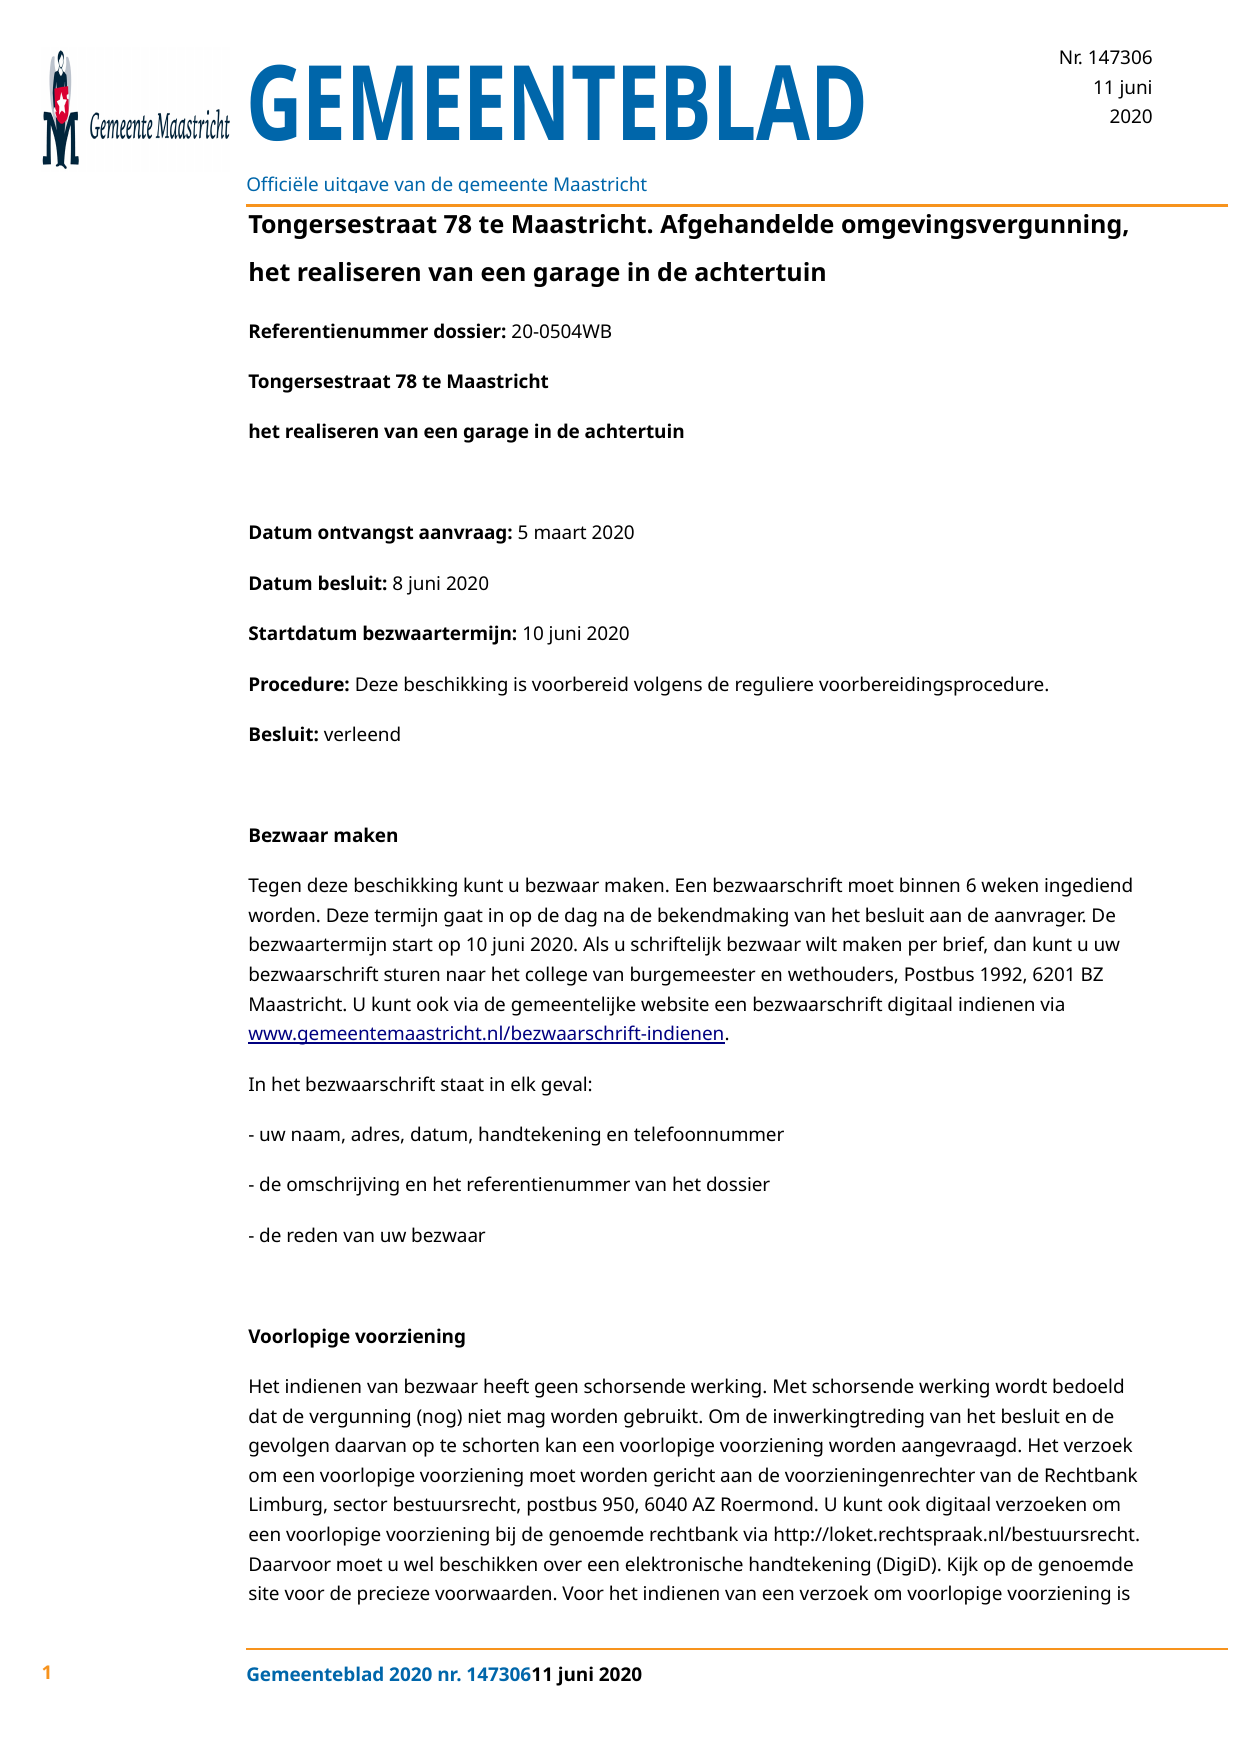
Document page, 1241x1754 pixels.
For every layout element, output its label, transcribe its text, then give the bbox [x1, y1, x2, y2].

text Tongersestraat 78 te Maastricht. Afgehandelde omgevingsvergunning, het realiseren van een garage in de achtertuin [248, 207, 1152, 288]
text Referentienummer dossier: 20-0504WB [248, 318, 1152, 344]
text Procedure: Deze beschikking is voorbereid volgens de reguliere voorbereidingsprocedure. [248, 671, 1152, 697]
text Het indienen van bezwaar heeft geen schorsende werking. Met schorsende werking wordt bedoeld dat de vergunning (nog) niet mag worden gebruikt. Om de inwerkingtreding van het besluit en de gevolgen daarvan op te schorten kan een voorlopige voorziening worden aangevraagd. Het verzoek om een voorlopige voorziening moet worden gericht aan de voorzieningenrechter van de Rechtbank Limburg, sector bestuursrecht, postbus 950, 6040 AZ Roermond. U kunt ook digitaal verzoeken om een voorlopige voorziening bij de genoemde rechtbank via http://loket.rechtspraak.nl/bestuursrecht. Daarvoor moet u wel beschikken over een elektronische handtekening (DigiD). Kijk op de genoemde site voor de precieze voorwaarden. Voor het indienen van een verzoek om voorlopige voorziening is [248, 1373, 1152, 1606]
text Tegen deze beschikking kunt u bezwaar maken. Een bezwaarschrift moet binnen 6 weken ingediend worden. Deze termijn gaat in op de dag na de bekendmaking van het besluit aan de aanvrager. De bezwaartermijn start op 10 juni 2020. Als u schriftelijk bezwaar wilt maken per brief, dan kunt u uw bezwaarschrift sturen naar het college van burgemeester en wethouders, Postbus 1992, 6201 BZ Maastricht. U kunt ook via de gemeentelijke website een bezwaarschrift digitaal indienen via www.gemeentemaastricht.nl/bezwaarschrift-indienen. [248, 872, 1152, 1046]
text Datum ontvangst aanvraag: 5 maart 2020 [248, 519, 1152, 545]
text Bezwaar maken [248, 822, 1152, 848]
text - uw naam, adres, datum, handtekening en telefoonnummer [248, 1121, 1152, 1147]
text het realiseren van een garage in de achtertuin [248, 419, 1152, 444]
text In het bezwaarschrift staat in elk geval: [248, 1071, 1152, 1097]
picture [41, 47, 231, 172]
text Startdatum bezwaartermijn: 10 juni 2020 [248, 620, 1152, 646]
text Voorlopige voorziening [248, 1323, 1152, 1349]
text - de omschrijving en het referentienummer van het dossier [248, 1172, 1152, 1197]
text Datum besluit: 8 juni 2020 [248, 570, 1152, 596]
text - de reden van uw bezwaar [248, 1222, 1152, 1248]
text Besluit: verleend [248, 721, 1152, 747]
text Tongersestraat 78 te Maastricht [248, 368, 1152, 394]
